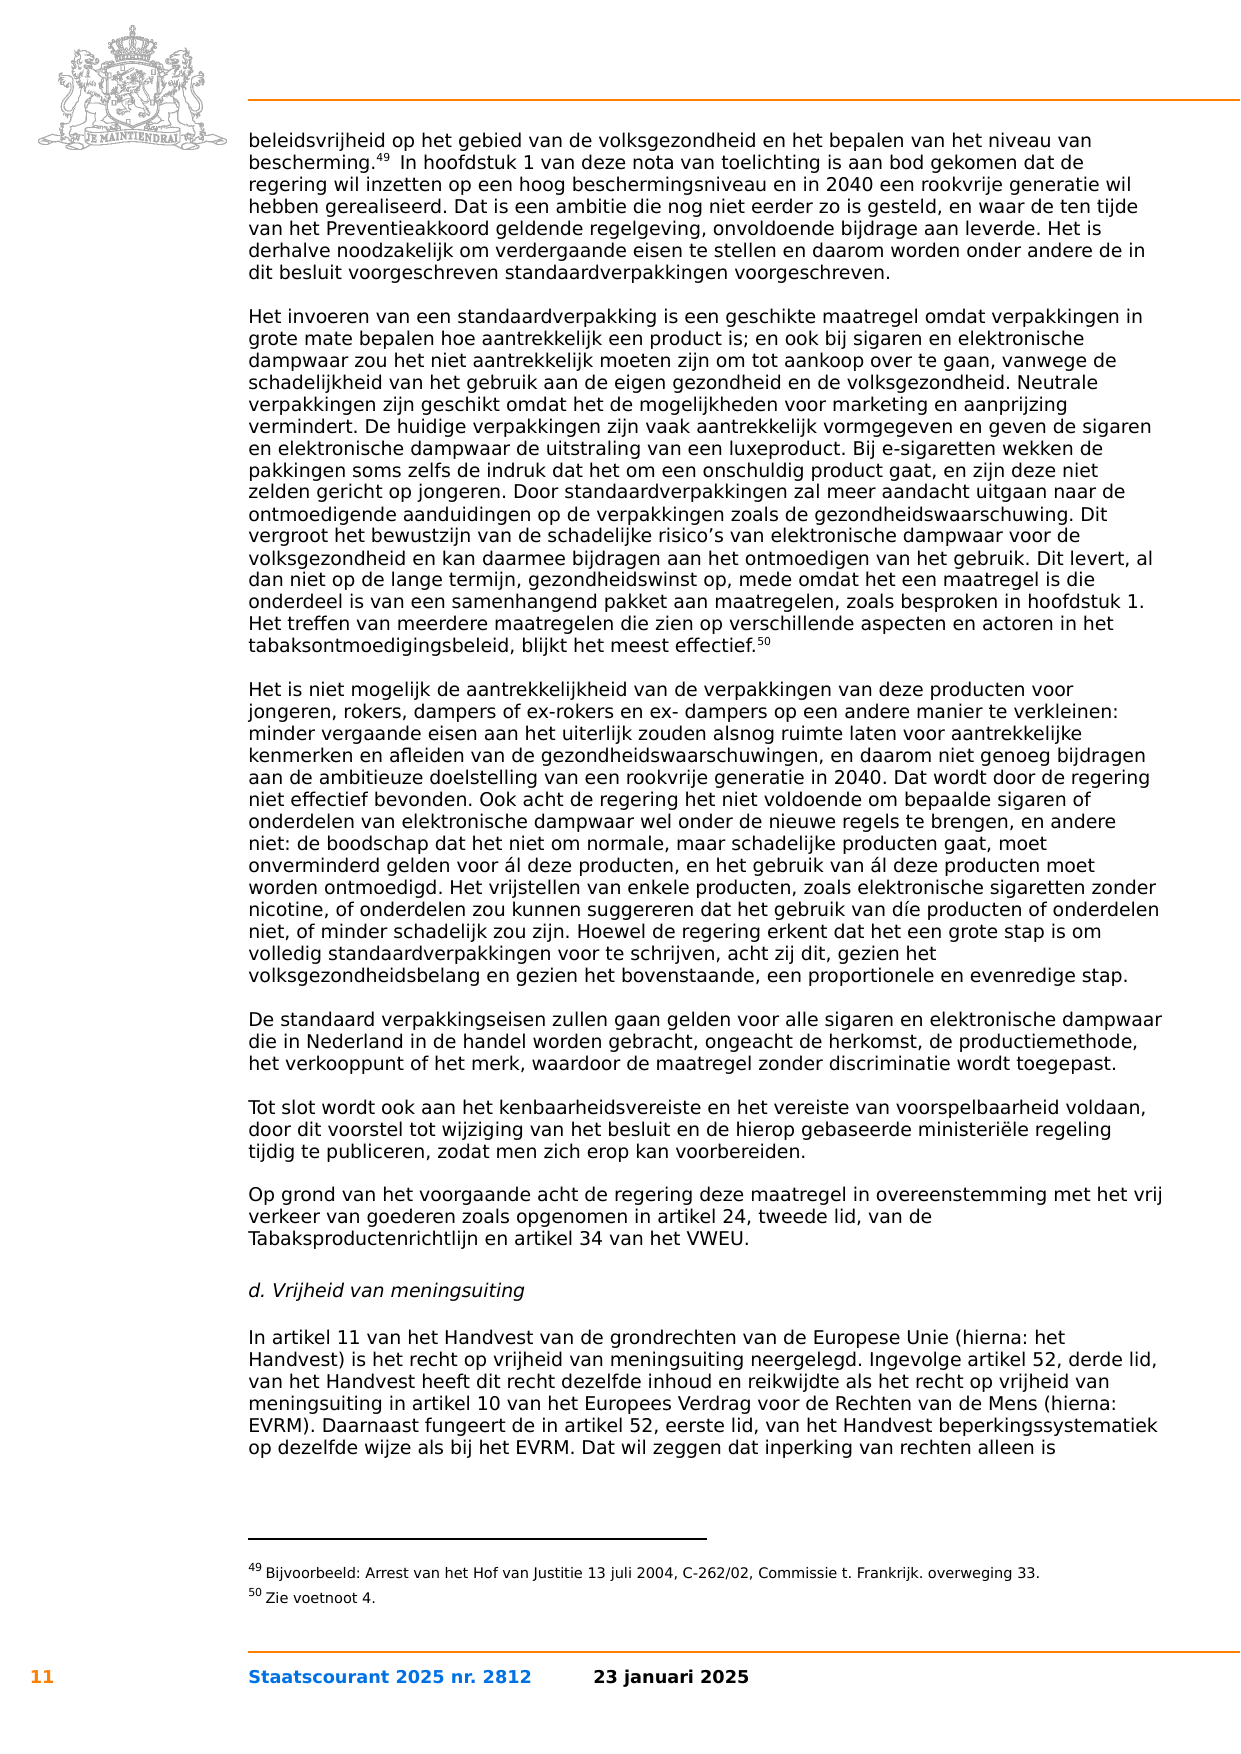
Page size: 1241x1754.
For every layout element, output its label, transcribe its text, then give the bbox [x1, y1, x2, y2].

text Bijvoorbeeld: Arrest van het Hof van Justitie 13 juli 2004, C-262/02, Commissie t. Frankrijk. overweging 33. [248, 1561, 1163, 1583]
text Het is niet mogelijk de aantrekkelijkheid van de verpakkingen van deze producten voor jongeren, rokers, dampers of ex-rokers en ex- dampers op een andere manier te verkleinen: minder vergaande eisen aan het uiterlijk zouden alsnog ruimte laten voor aantrekkelijke kenmerken en afleiden van de gezondheidswaarschuwingen, en daarom niet genoeg bijdragen aan de ambitieuze doelstelling van een rookvrije generatie in 2040. Dat wordt door de regering niet effectief bevonden. Ook acht de regering het niet voldoende om bepaalde sigaren of onderdelen van elektronische dampwaar wel onder de nieuwe regels te brengen, en andere niet: de boodschap dat het niet om normale, maar schadelijke producten gaat, moet onverminderd gelden voor ál deze producten, en het gebruik van ál deze producten moet worden ontmoedigd. Het vrijstellen van enkele producten, zoals elektronische sigaretten zonder nicotine, of onderdelen zou kunnen suggereren dat het gebruik van díe producten of onderdelen niet, of minder schadelijk zou zijn. Hoewel de regering erkent dat het een grote stap is om volledig standaardverpakkingen voor te schrijven, acht zij dit, gezien het volksgezondheidsbelang en gezien het bovenstaande, een proportionele en evenredige stap. [248, 679, 1163, 987]
subtitle d. Vrijheid van meningsuiting [248, 1280, 1163, 1302]
text In artikel 11 van het Handvest van de grondrechten van de Europese Unie (hierna: het Handvest) is het recht op vrijheid van meningsuiting neergelegd. Ingevolge artikel 52, derde lid, van het Handvest heeft dit recht dezelfde inhoud en reikwijdte als het recht op vrijheid van meningsuiting in artikel 10 van het Europees Verdrag voor de Rechten van de Mens (hierna: EVRM). Daarnaast fungeert de in artikel 52, eerste lid, van het Handvest beperkingssystematiek op dezelfde wijze als bij het EVRM. Dat wil zeggen dat inperking van rechten alleen is [248, 1327, 1163, 1459]
picture [38, 25, 227, 150]
text Tot slot wordt ook aan het kenbaarheidsvereiste en het vereiste van voorspelbaarheid voldaan, door dit voorstel tot wijziging van het besluit en de hierop gebaseerde ministeriële regeling tijdig te publiceren, zodat men zich erop kan voorbereiden. [248, 1097, 1163, 1162]
text Op grond van het voorgaande acht de regering deze maatregel in overeenstemming met het vrij verkeer van goederen zoals opgenomen in artikel 24, tweede lid, van de Tabaksproductenrichtlijn en artikel 34 van het VWEU. [248, 1184, 1163, 1250]
text beleidsvrijheid op het gebied van de volksgezondheid en het bepalen van het niveau van bescherming. In hoofdstuk 1 van deze nota van toelichting is aan bod gekomen dat de regering wil inzetten op een hoog beschermingsniveau en in 2040 een rookvrije generatie wil hebben gerealiseerd. Dat is een ambitie die nog niet eerder zo is gesteld, en waar de ten tijde van het Preventieakkoord geldende regelgeving, onvoldoende bijdrage aan leverde. Het is derhalve noodzakelijk om verdergaande eisen te stellen en daarom worden onder andere de in dit besluit voorgeschreven standaardverpakkingen voorgeschreven. [248, 130, 1163, 284]
text Het invoeren van een standaardverpakking is een geschikte maatregel omdat verpakkingen in grote mate bepalen hoe aantrekkelijk een product is; en ook bij sigaren en elektronische dampwaar zou het niet aantrekkelijk moeten zijn om tot aankoop over te gaan, vanwege de schadelijkheid van het gebruik aan de eigen gezondheid en de volksgezondheid. Neutrale verpakkingen zijn geschikt omdat het de mogelijkheden voor marketing en aanprijzing vermindert. De huidige verpakkingen zijn vaak aantrekkelijk vormgegeven en geven de sigaren en elektronische dampwaar de uitstraling van een luxeproduct. Bij e-sigaretten wekken de pakkingen soms zelfs de indruk dat het om een onschuldig product gaat, en zijn deze niet zelden gericht op jongeren. Door standaardverpakkingen zal meer aandacht uitgaan naar de ontmoedigende aanduidingen op de verpakkingen zoals de gezondheidswaarschuwing. Dit vergroot het bewustzijn van de schadelijke risico’s van elektronische dampwaar voor de volksgezondheid en kan daarmee bijdragen aan het ontmoedigen van het gebruik. Dit levert, al dan niet op de lange termijn, gezondheidswinst op, mede omdat het een maatregel is die onderdeel is van een samenhangend pakket aan maatregelen, zoals besproken in hoofdstuk 1. Het treffen van meerdere maatregelen die zien op verschillende aspecten en actoren in het tabaksontmoedigingsbeleid, blijkt het meest effectief. [248, 306, 1163, 657]
text Zie voetnoot 4. [248, 1586, 1163, 1608]
text De standaard verpakkingseisen zullen gaan gelden voor alle sigaren en elektronische dampwaar die in Nederland in de handel worden gebracht, ongeacht de herkomst, de productiemethode, het verkooppunt of het merk, waardoor de maatregel zonder discriminatie wordt toegepast. [248, 1009, 1163, 1075]
